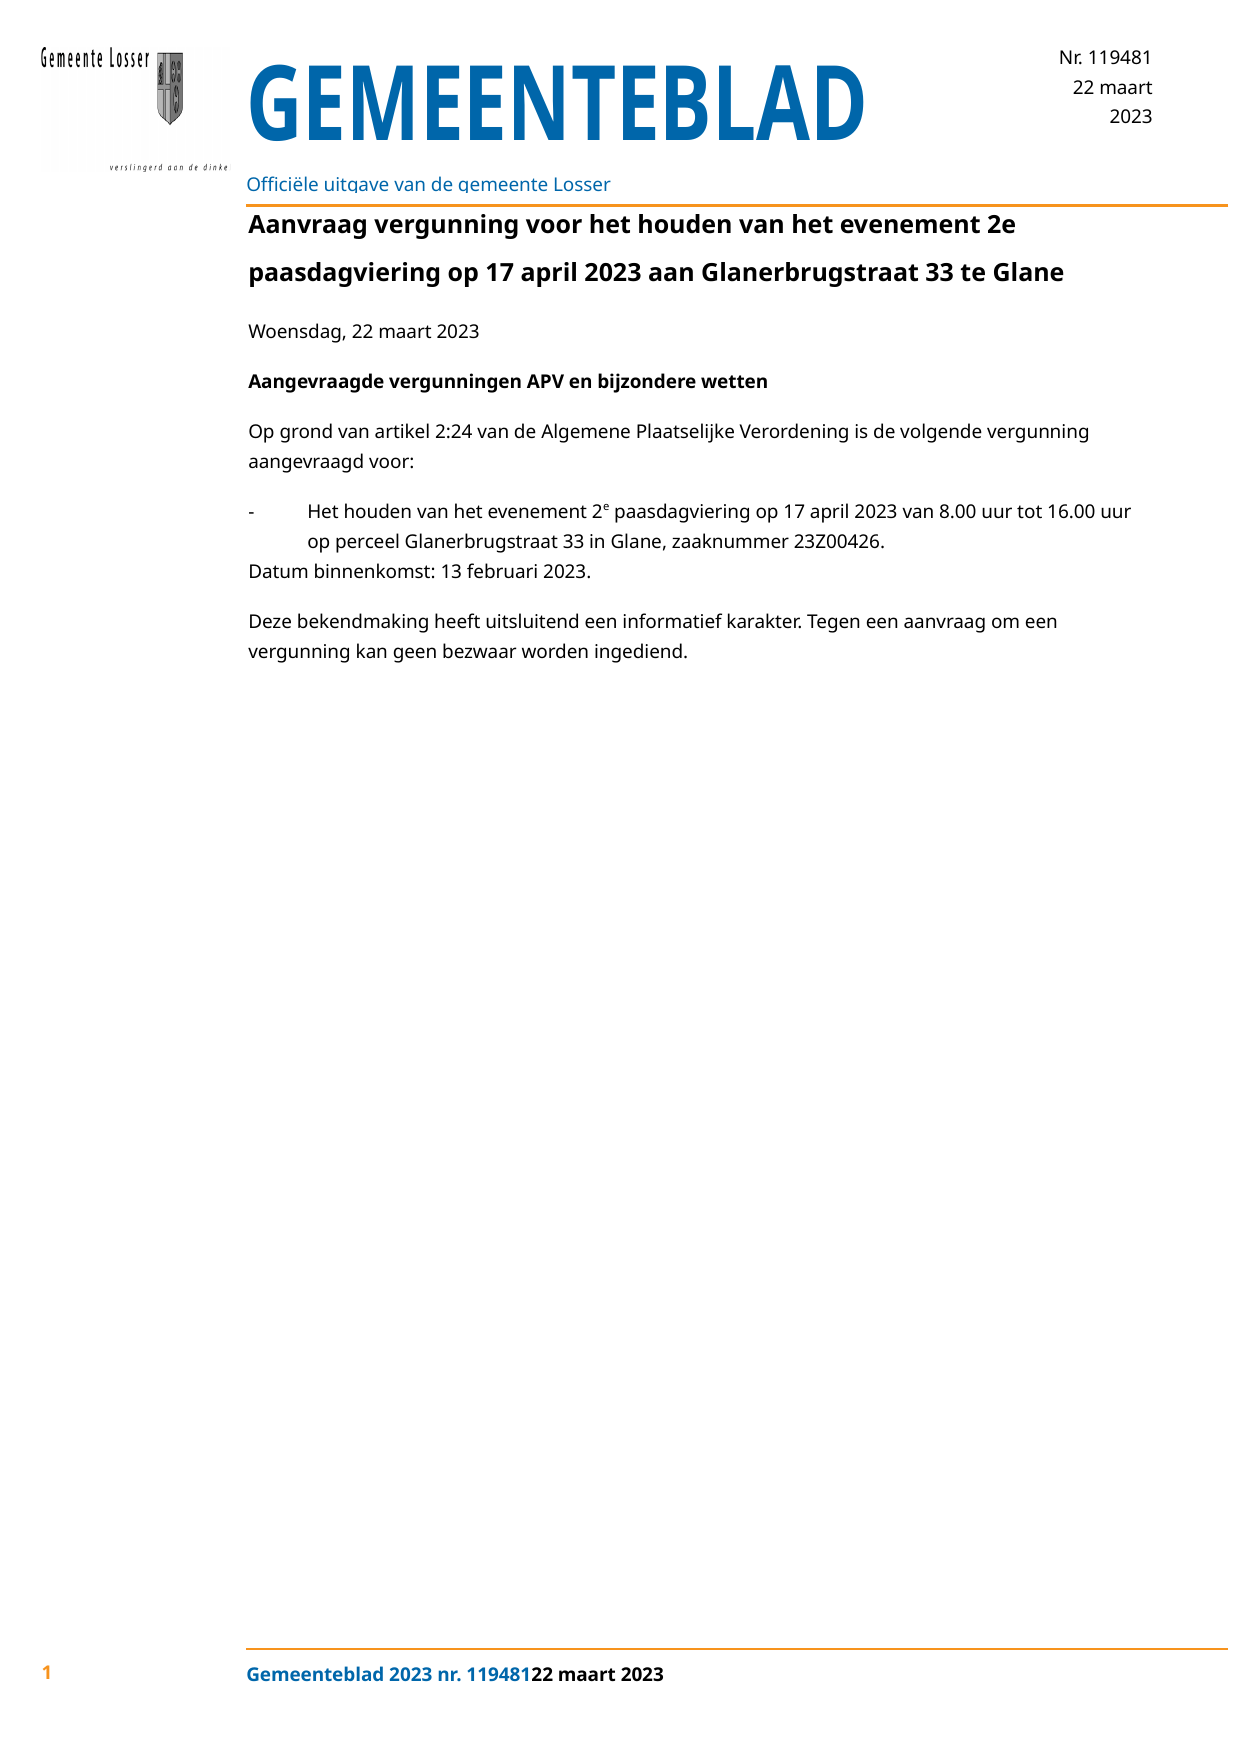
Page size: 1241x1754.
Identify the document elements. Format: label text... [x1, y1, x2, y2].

list Het houden van het evenement 2e paasdagviering op 17 april 2023 van 8.00 uur tot 16.00 uur op perceel Glanerbrugstraat 33 in Glane, zaaknummer 23Z00426. [248, 499, 1152, 554]
text Deze bekendmaking heeft uitsluitend een informatief karakter. Tegen een aanvraag om een vergunning kan geen bezwaar worden ingediend. [248, 608, 1152, 664]
text Aangevraagde vergunningen APV en bijzondere wetten [248, 368, 1152, 394]
text Datum binnenkomst: 13 februari 2023. [248, 558, 1152, 584]
text Aanvraag vergunning voor het houden van het evenement 2e paasdagviering op 17 april 2023 aan Glanerbrugstraat 33 te Glane [248, 207, 1152, 288]
text Op grond van artikel 2:24 van de Algemene Plaatselijke Verordening is de volgende vergunning aangevraagd voor: [248, 419, 1152, 474]
picture [41, 47, 231, 172]
text Woensdag, 22 maart 2023 [248, 318, 1152, 344]
